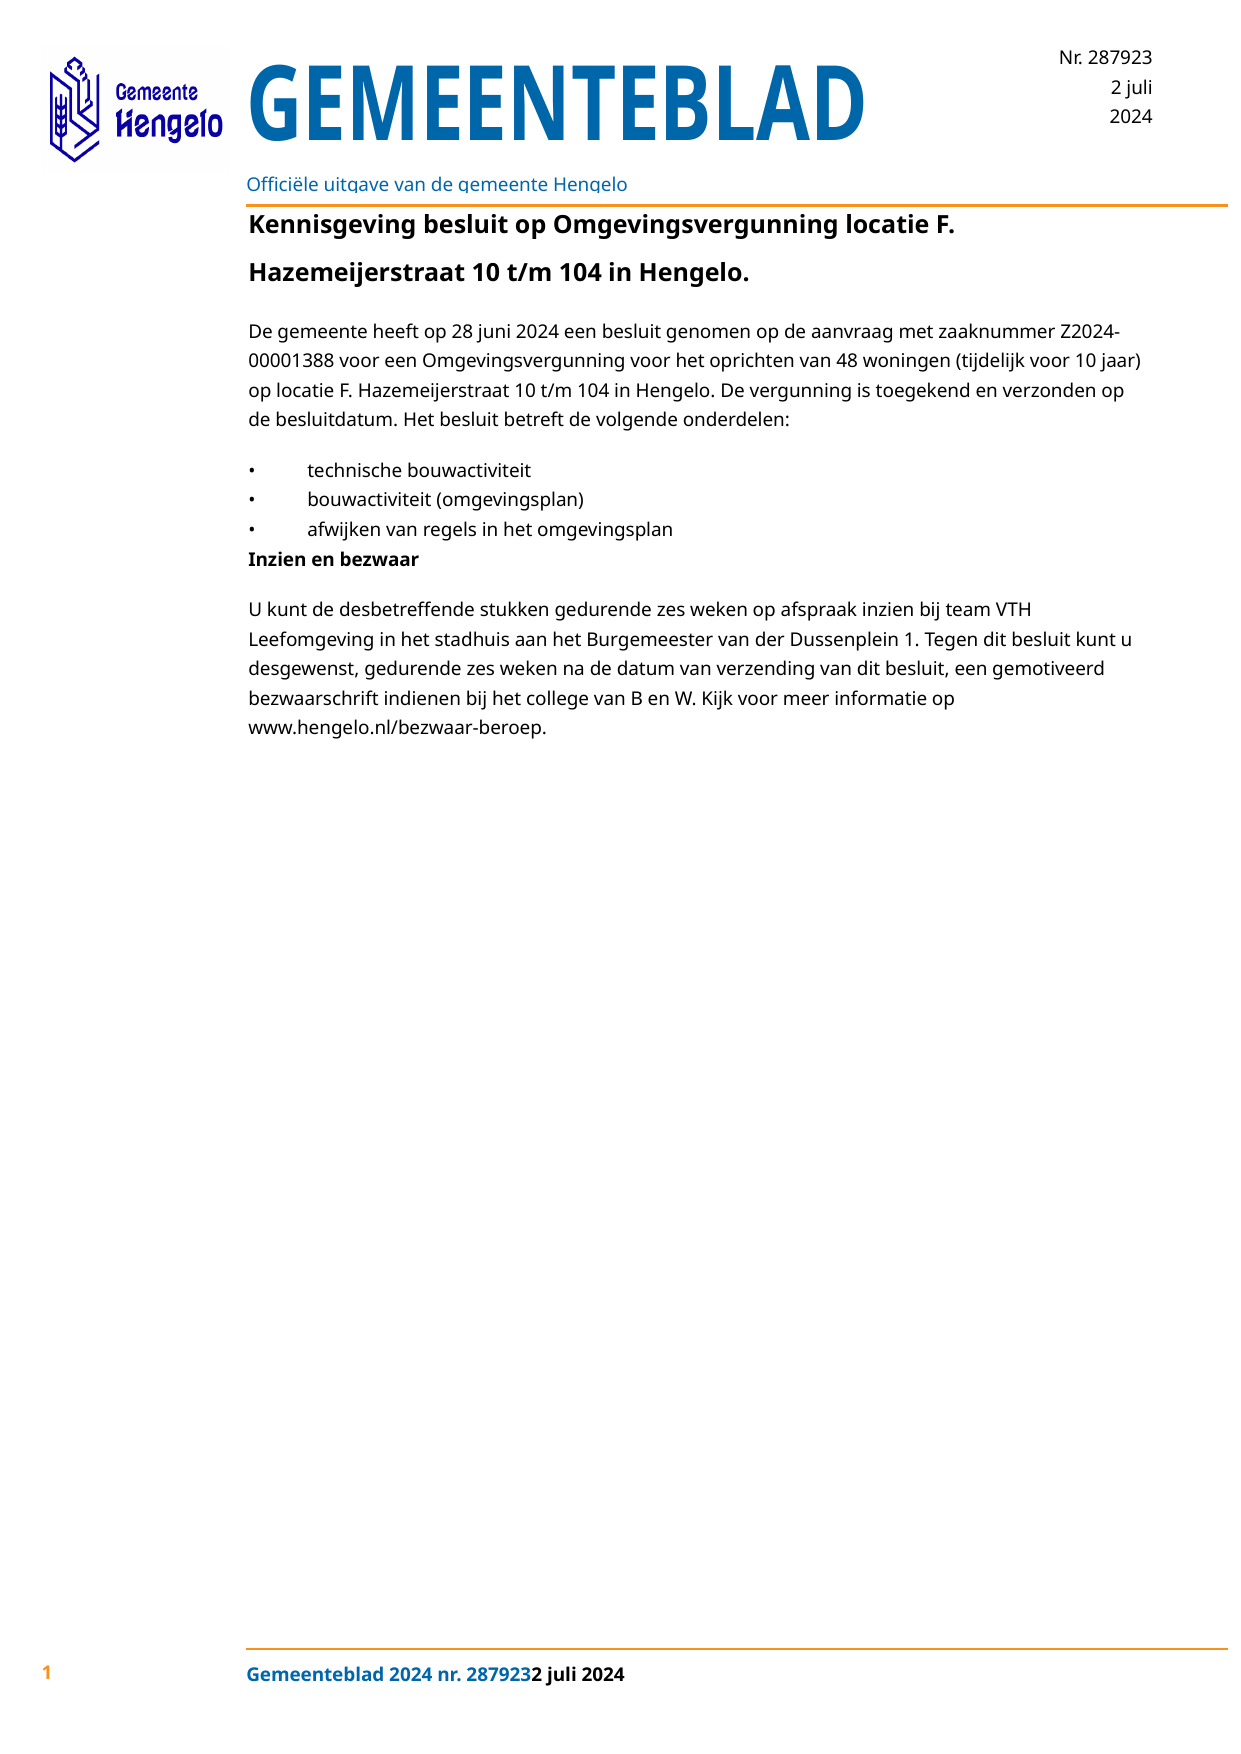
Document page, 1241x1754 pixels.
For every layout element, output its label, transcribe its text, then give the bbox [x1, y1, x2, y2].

list technische bouwactiviteit [248, 457, 1152, 483]
text U kunt de desbetreffende stukken gedurende zes weken op afspraak inzien bij team VTH Leefomgeving in het stadhuis aan het Burgemeester van der Dussenplein 1. Tegen dit besluit kunt u desgewenst, gedurende zes weken na de datum van verzending van dit besluit, een gemotiveerd bezwaarschrift indienen bij het college van B en W. Kijk voor meer informatie op www.hengelo.nl/bezwaar-beroep. [248, 596, 1152, 740]
text Inzien en bezwaar [248, 546, 1152, 572]
picture [41, 47, 231, 172]
text Kennisgeving besluit op Omgevingsvergunning locatie F. Hazemeijerstraat 10 t/m 104 in Hengelo. [248, 207, 1152, 288]
list bouwactiviteit (omgevingsplan) [248, 487, 1152, 512]
list afwijken van regels in het omgevingsplan [248, 516, 1152, 542]
text De gemeente heeft op 28 juni 2024 een besluit genomen op de aanvraag met zaaknummer Z2024-00001388 voor een Omgevingsvergunning voor het oprichten van 48 woningen (tijdelijk voor 10 jaar) op locatie F. Hazemeijerstraat 10 t/m 104 in Hengelo. De vergunning is toegekend en verzonden op de besluitdatum. Het besluit betreft de volgende onderdelen: [248, 318, 1152, 432]
